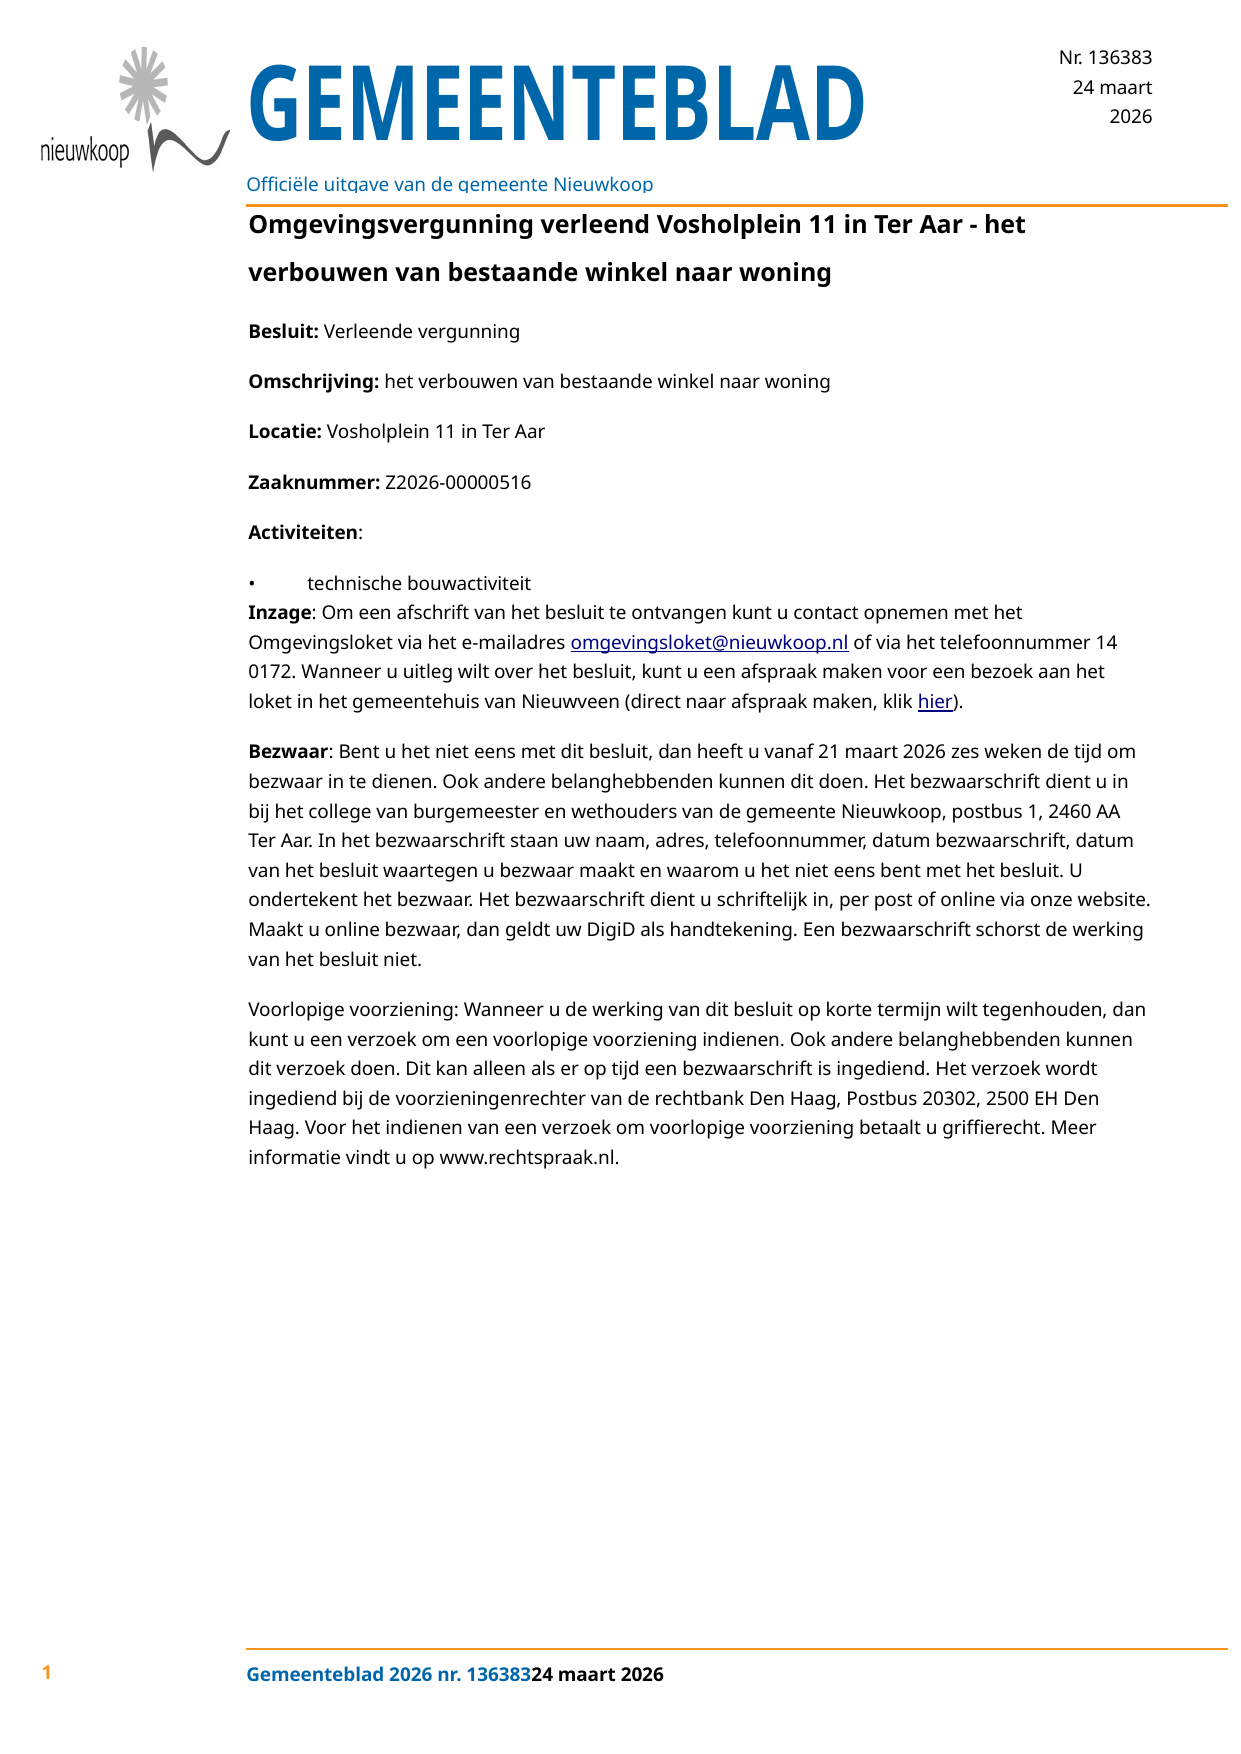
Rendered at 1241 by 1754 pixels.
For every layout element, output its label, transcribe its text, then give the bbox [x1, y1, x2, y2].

text Inzage: Om een afschrift van het besluit te ontvangen kunt u contact opnemen met het Omgevingsloket via het e-mailadres omgevingsloket@nieuwkoop.nl of via het telefoonnummer 14 0172. Wanneer u uitleg wilt over het besluit, kunt u een afspraak maken voor een bezoek aan het loket in het gemeentehuis van Nieuwveen (direct naar afspraak maken, klik hier). [248, 599, 1152, 714]
text Zaaknummer: Z2026-00000516 [248, 469, 1152, 495]
text Omschrijving: het verbouwen van bestaande winkel naar woning [248, 368, 1152, 394]
text Besluit: Verleende vergunning [248, 318, 1152, 344]
text Locatie: Vosholplein 11 in Ter Aar [248, 419, 1152, 444]
text Activiteiten: [248, 519, 1152, 545]
text Bezwaar: Bent u het niet eens met dit besluit, dan heeft u vanaf 21 maart 2026 zes weken de tijd om bezwaar in te dienen. Ook andere belanghebbenden kunnen dit doen. Het bezwaarschrift dient u in bij het college van burgemeester en wethouders van de gemeente Nieuwkoop, postbus 1, 2460 AA Ter Aar. In het bezwaarschrift staan uw naam, adres, telefoonnummer, datum bezwaarschrift, datum van het besluit waartegen u bezwaar maakt en waarom u het niet eens bent met het besluit. U ondertekent het bezwaar. Het bezwaarschrift dient u schriftelijk in, per post of online via onze website. Maakt u online bezwaar, dan geldt uw DigiD als handtekening. Een bezwaarschrift schorst de werking van het besluit niet. [248, 739, 1152, 972]
picture [41, 47, 231, 172]
list technische bouwactiviteit [248, 570, 1152, 596]
text Omgevingsvergunning verleend Vosholplein 11 in Ter Aar - het verbouwen van bestaande winkel naar woning [248, 207, 1152, 288]
text Voorlopige voorziening: Wanneer u de werking van dit besluit op korte termijn wilt tegenhouden, dan kunt u een verzoek om een voorlopige voorziening indienen. Ook andere belanghebbenden kunnen dit verzoek doen. Dit kan alleen als er op tijd een bezwaarschrift is ingediend. Het verzoek wordt ingediend bij de voorzieningenrechter van de rechtbank Den Haag, Postbus 20302, 2500 EH Den Haag. Voor het indienen van een verzoek om voorlopige voorziening betaalt u griffierecht. Meer informatie vindt u op www.rechtspraak.nl. [248, 996, 1152, 1170]
